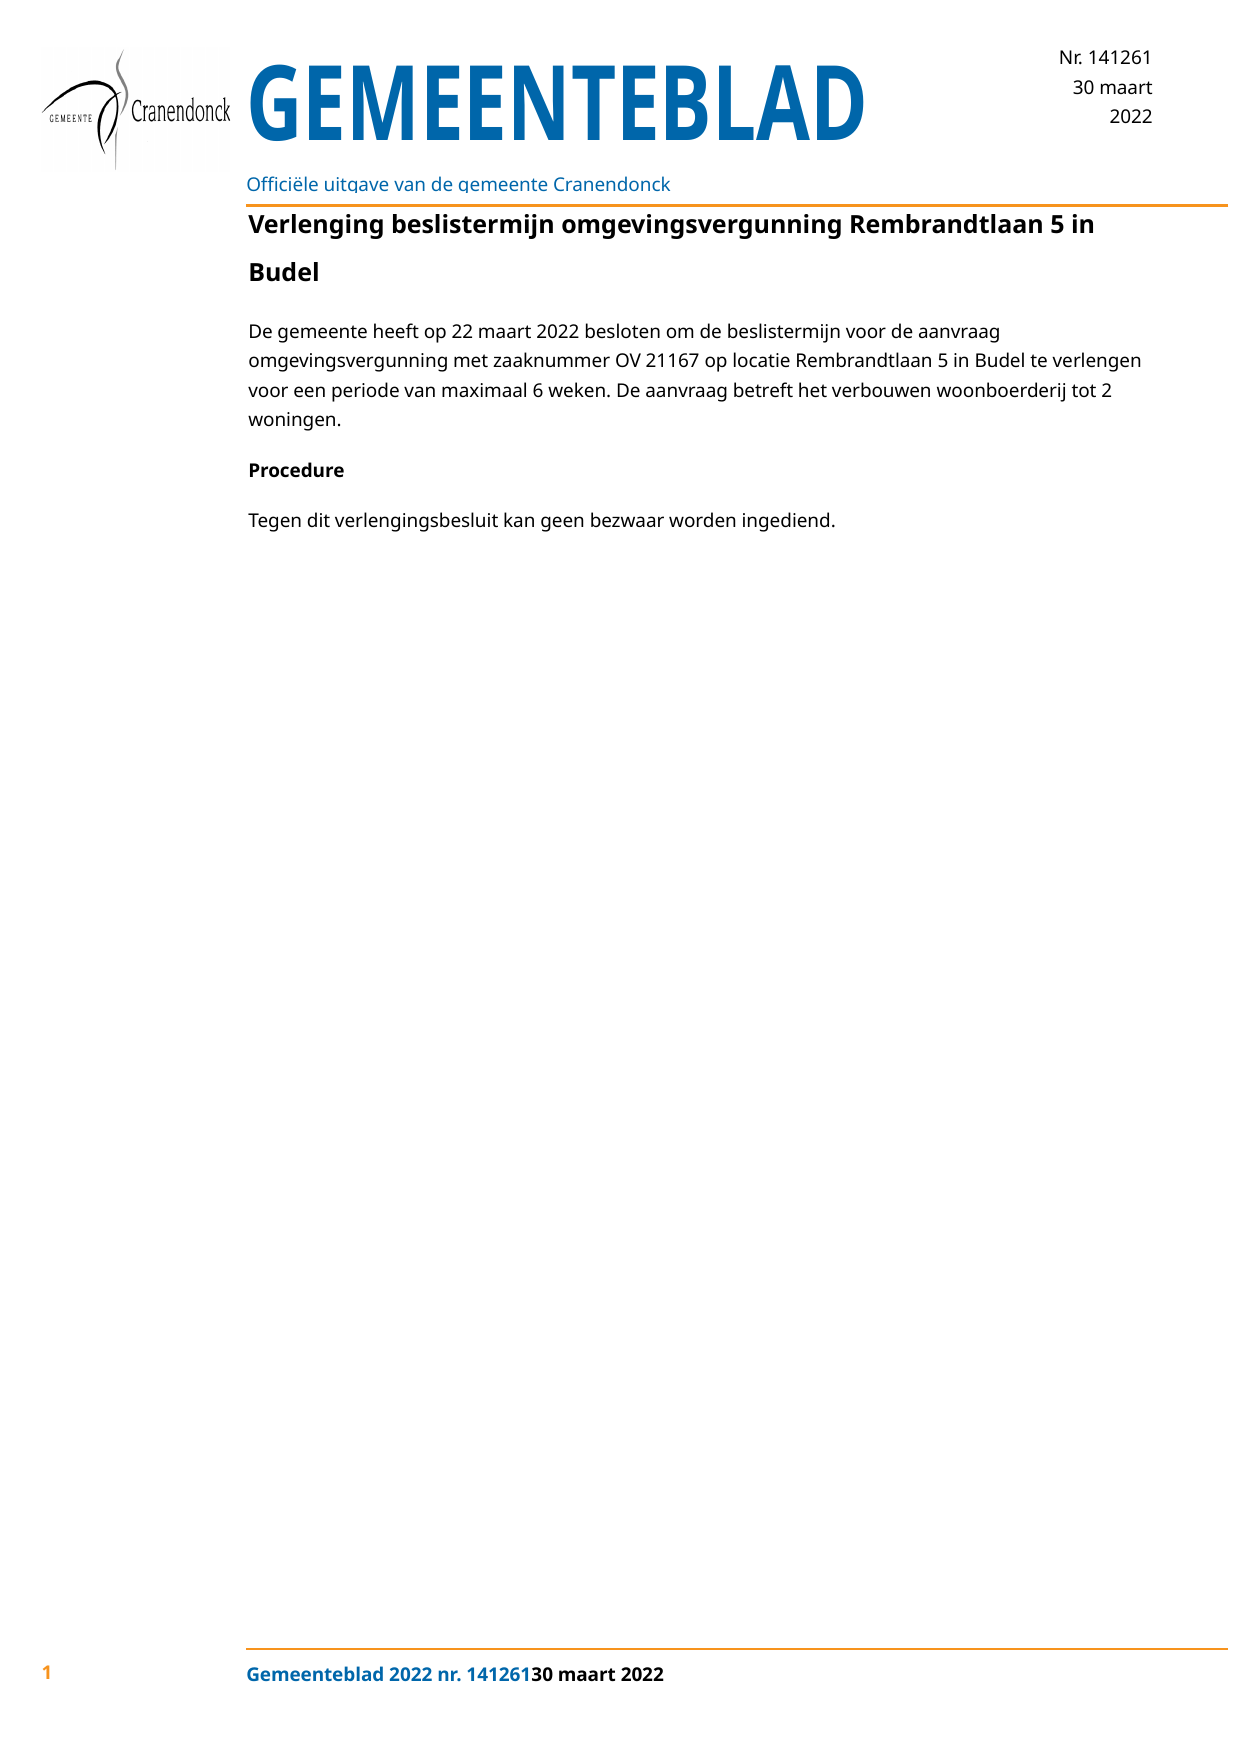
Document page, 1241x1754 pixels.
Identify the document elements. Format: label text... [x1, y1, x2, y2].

text Procedure [248, 457, 1152, 483]
text De gemeente heeft op 22 maart 2022 besloten om de beslistermijn voor de aanvraag omgevingsvergunning met zaaknummer OV 21167 op locatie Rembrandtlaan 5 in Budel te verlengen voor een periode van maximaal 6 weken. De aanvraag betreft het verbouwen woonboerderij tot 2 woningen. [248, 318, 1152, 432]
picture [41, 47, 231, 172]
text Tegen dit verlengingsbesluit kan geen bezwaar worden ingediend. [248, 507, 1152, 533]
text Verlenging beslistermijn omgevingsvergunning Rembrandtlaan 5 in Budel [248, 207, 1152, 288]
